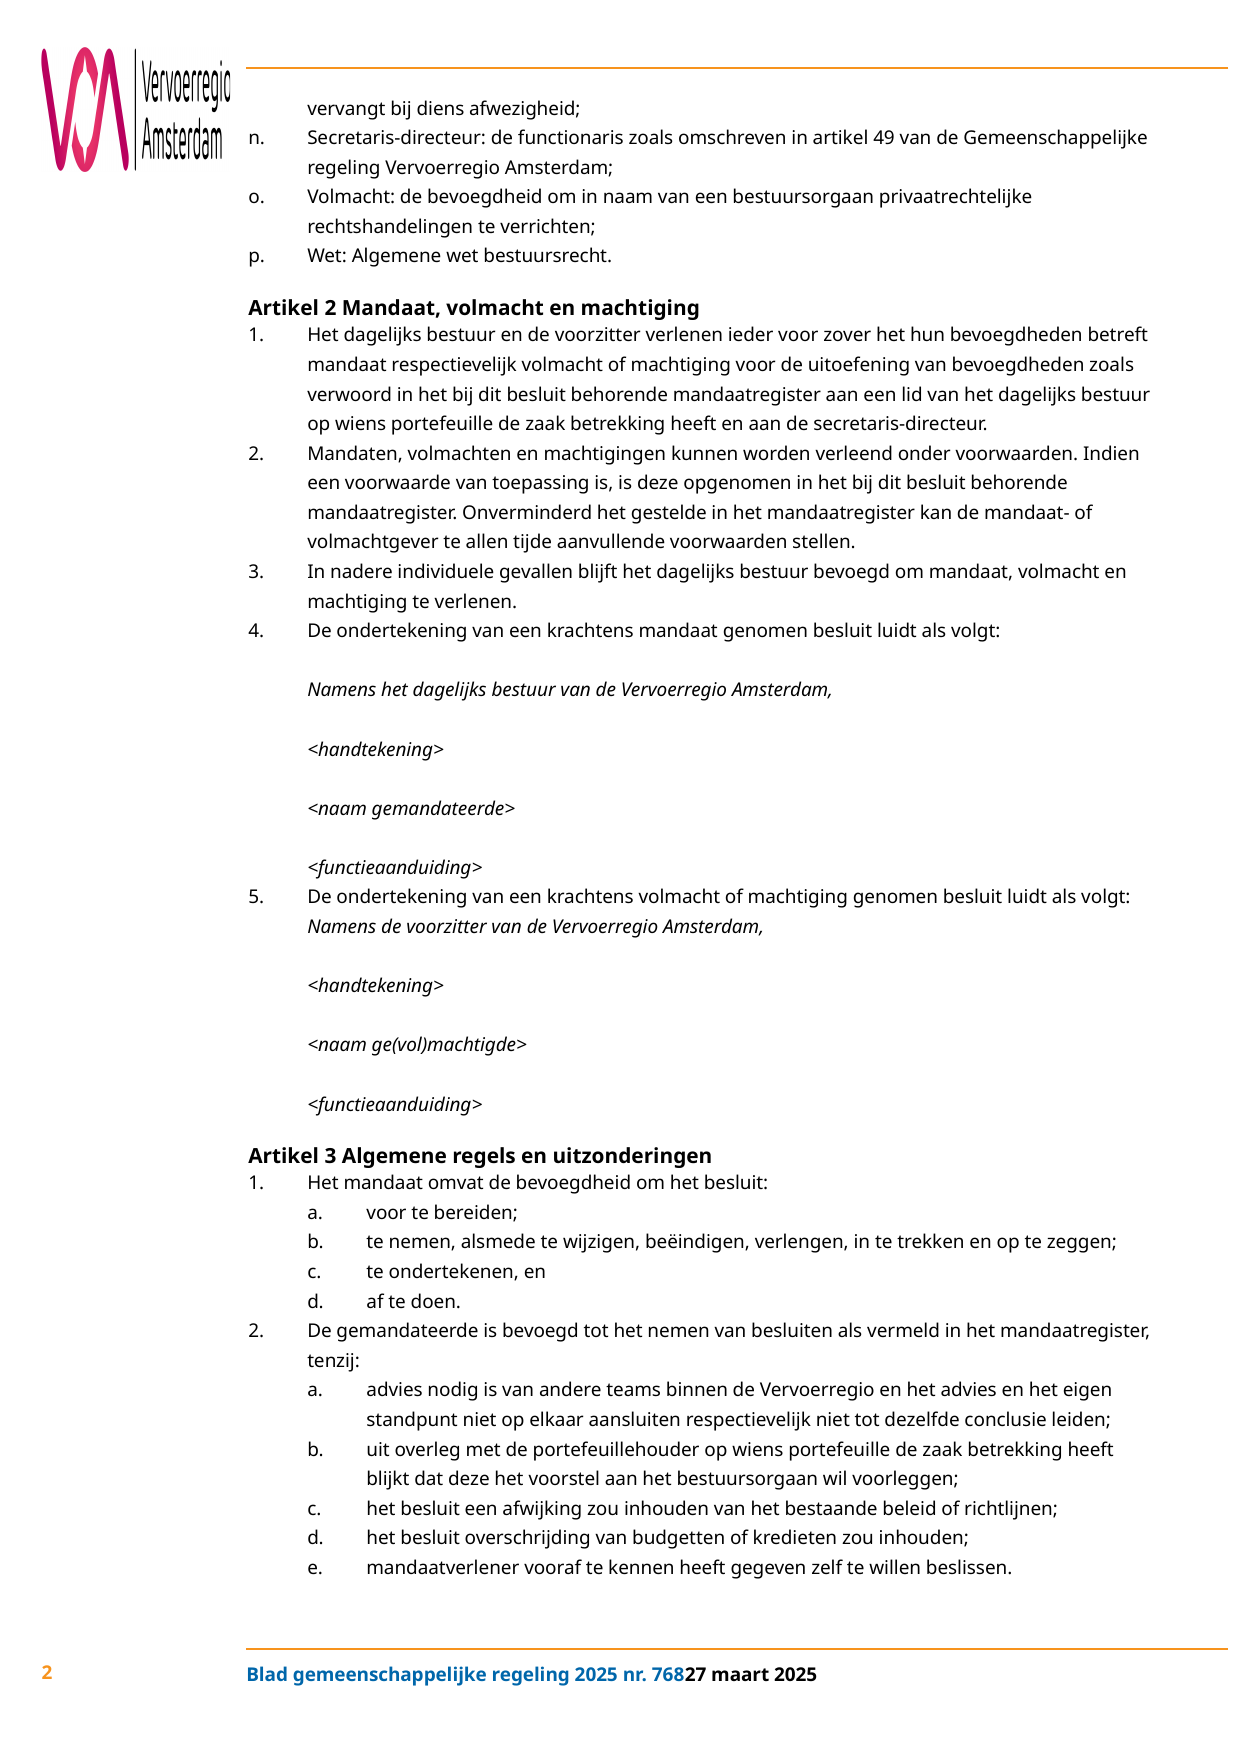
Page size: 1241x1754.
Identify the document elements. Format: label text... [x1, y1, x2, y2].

list te nemen, alsmede te wijzigen, beëindigen, verlengen, in te trekken en op te zeggen; [307, 1229, 1152, 1254]
list uit overleg met de portefeuillehouder op wiens portefeuille de zaak betrekking heeft blijkt dat deze het voorstel aan het bestuursorgaan wil voorleggen; [307, 1436, 1152, 1491]
picture [41, 47, 231, 172]
list De ondertekening van een krachtens mandaat genomen besluit luidt als volgt: [248, 617, 1152, 643]
list <naam gemandateerde> [248, 795, 1152, 821]
list Het dagelijks bestuur en de voorzitter verlenen ieder voor zover het hun bevoegdheden betreft mandaat respectievelijk volmacht of machtiging voor de uitoefening van bevoegdheden zoals verwoord in het bij dit besluit behorende mandaatregister aan een lid van het dagelijks bestuur op wiens portefeuille de zaak betrekking heeft en aan de secretaris-directeur. [248, 322, 1152, 436]
list het besluit overschrijding van budgetten of kredieten zou inhouden; [307, 1524, 1152, 1550]
list <handtekening> [248, 972, 1152, 998]
list Namens de voorzitter van de Vervoerregio Amsterdam, [248, 913, 1152, 939]
list <functieaanduiding> [248, 854, 1152, 880]
list <functieaanduiding> [248, 1091, 1152, 1116]
list mandaatverlener vooraf te kennen heeft gegeven zelf te willen beslissen. [307, 1554, 1152, 1580]
list De ondertekening van een krachtens volmacht of machtiging genomen besluit luidt als volgt: [248, 884, 1152, 909]
list advies nodig is van andere teams binnen de Vervoerregio en het advies en het eigen standpunt niet op elkaar aansluiten respectievelijk niet tot dezelfde conclusie leiden; [307, 1377, 1152, 1432]
list voor te bereiden; [307, 1199, 1152, 1225]
list te ondertekenen, en [307, 1258, 1152, 1284]
list Mandaten, volmachten en machtigingen kunnen worden verleend onder voorwaarden. Indien een voorwaarde van toepassing is, is deze opgenomen in het bij dit besluit behorende mandaatregister. Onverminderd het gestelde in het mandaatregister kan de mandaat- of volmachtgever te allen tijde aanvullende voorwaarden stellen. [248, 440, 1152, 554]
list De gemandateerde is bevoegd tot het nemen van besluiten als vermeld in het mandaatregister, tenzij: [248, 1317, 1152, 1373]
list In nadere individuele gevallen blijft het dagelijks bestuur bevoegd om mandaat, volmacht en machtiging te verlenen. [248, 558, 1152, 613]
list <naam ge(vol)machtigde> [248, 1032, 1152, 1057]
list Wet: Algemene wet bestuursrecht. [248, 243, 1152, 268]
list vervangt bij diens afwezigheid; [248, 95, 1152, 121]
list Secretaris-directeur: de functionaris zoals omschreven in artikel 49 van de Gemeenschappelijke regeling Vervoerregio Amsterdam; [248, 124, 1152, 180]
text Artikel 2 Mandaat, volmacht en machtiging [248, 293, 1152, 322]
list het besluit een afwijking zou inhouden van het bestaande beleid of richtlijnen; [307, 1495, 1152, 1521]
list Volmacht: de bevoegdheid om in naam van een bestuursorgaan privaatrechtelijke rechtshandelingen te verrichten; [248, 183, 1152, 239]
list af te doen. [307, 1288, 1152, 1314]
list Het mandaat omvat de bevoegdheid om het besluit: [248, 1169, 1152, 1195]
list Namens het dagelijks bestuur van de Vervoerregio Amsterdam, [248, 677, 1152, 702]
text Artikel 3 Algemene regels en uitzonderingen [248, 1141, 1152, 1169]
list <handtekening> [248, 736, 1152, 761]
